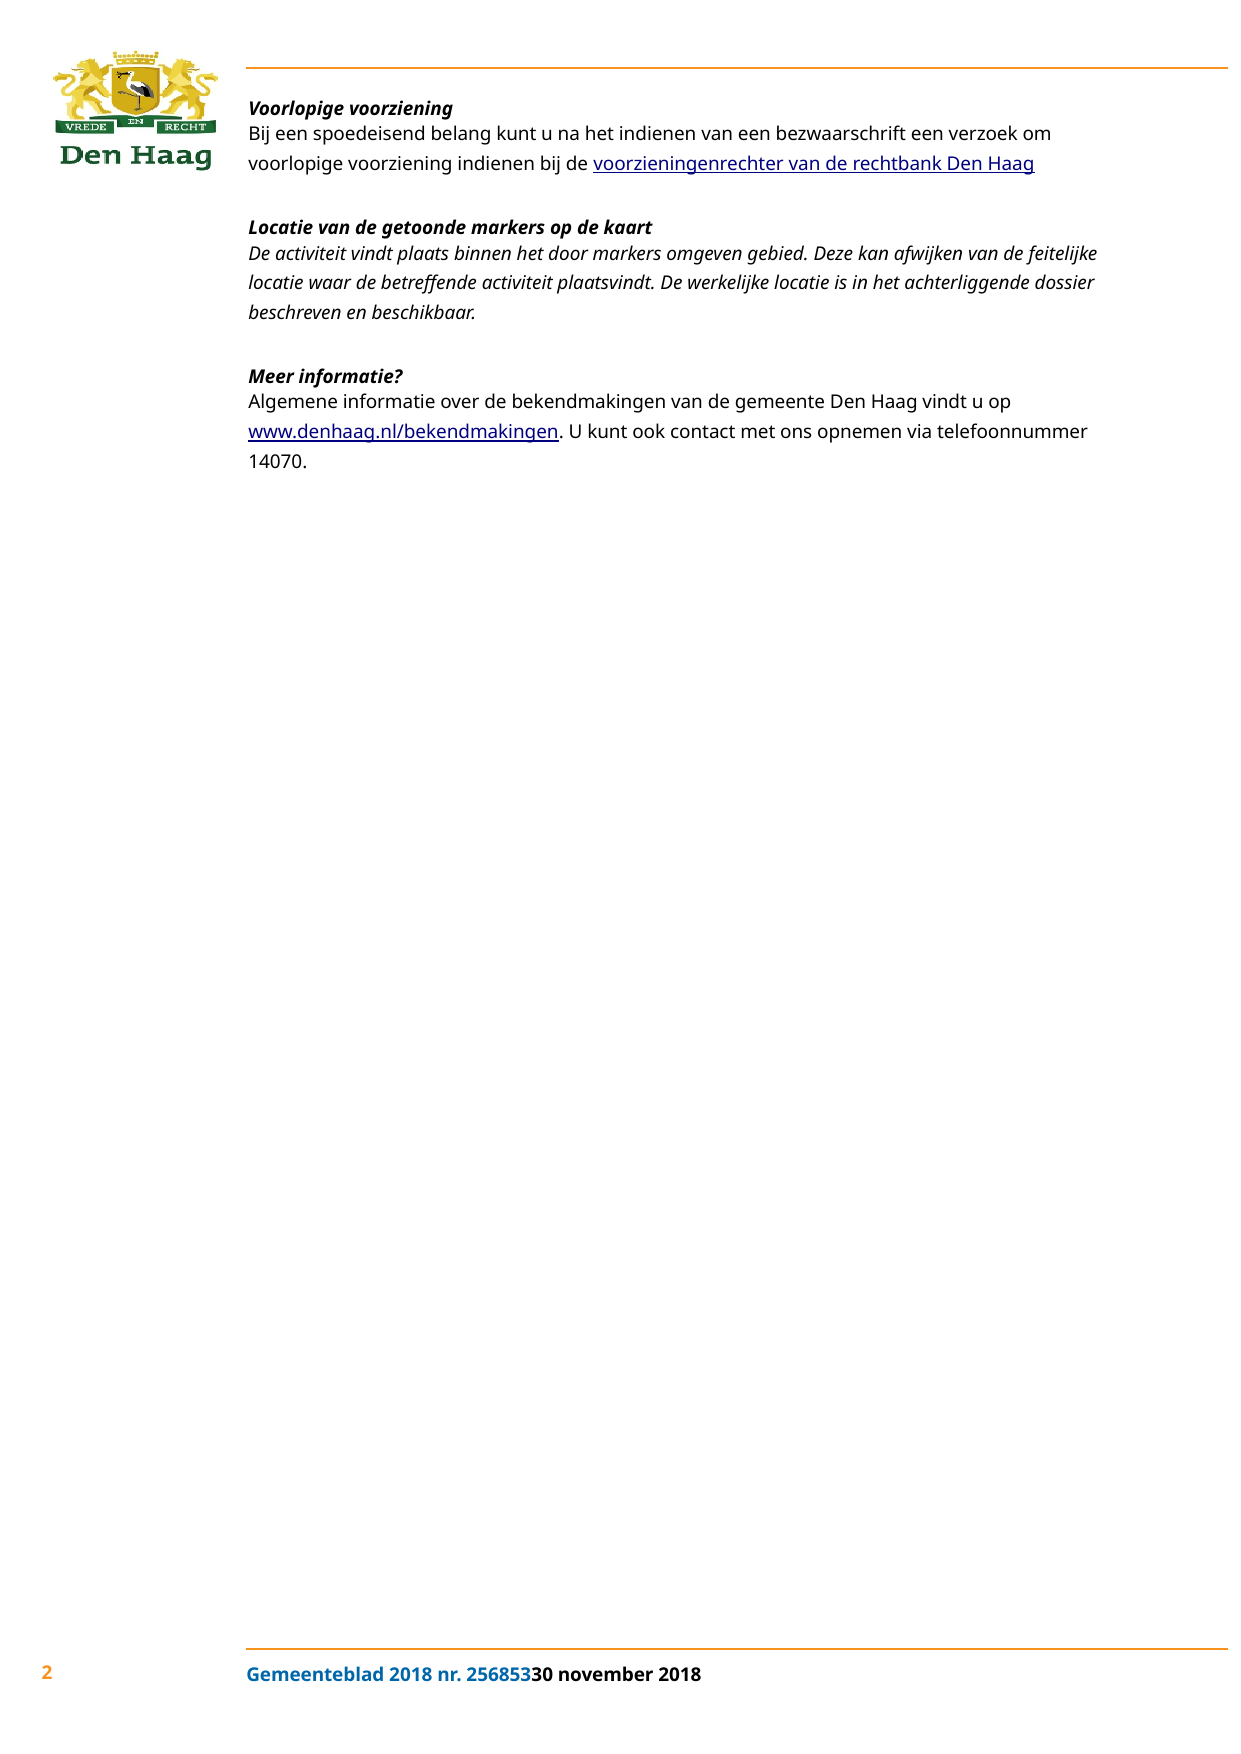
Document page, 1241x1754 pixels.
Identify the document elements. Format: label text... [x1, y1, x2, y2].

text Algemene informatie over de bekendmakingen van de gemeente Den Haag vindt u op www.denhaag.nl/bekendmakingen. U kunt ook contact met ons opnemen via telefoonnummer 14070. [248, 389, 1152, 473]
picture [41, 47, 231, 172]
text De activiteit vindt plaats binnen het door markers omgeven gebied. Deze kan afwijken van de feitelijke locatie waar de betreffende activiteit plaatsvindt. De werkelijke locatie is in het achterliggende dossier beschreven en beschikbaar. [248, 240, 1152, 325]
text Locatie van de getoonde markers op de kaart [248, 214, 1152, 240]
text Bij een spoedeisend belang kunt u na het indienen van een bezwaarschrift een verzoek om voorlopige voorziening indienen bij de voorzieningenrechter van de rechtbank Den Haag [248, 121, 1152, 176]
text Meer informatie? [248, 363, 1152, 389]
text Voorlopige voorziening [248, 95, 1152, 121]
